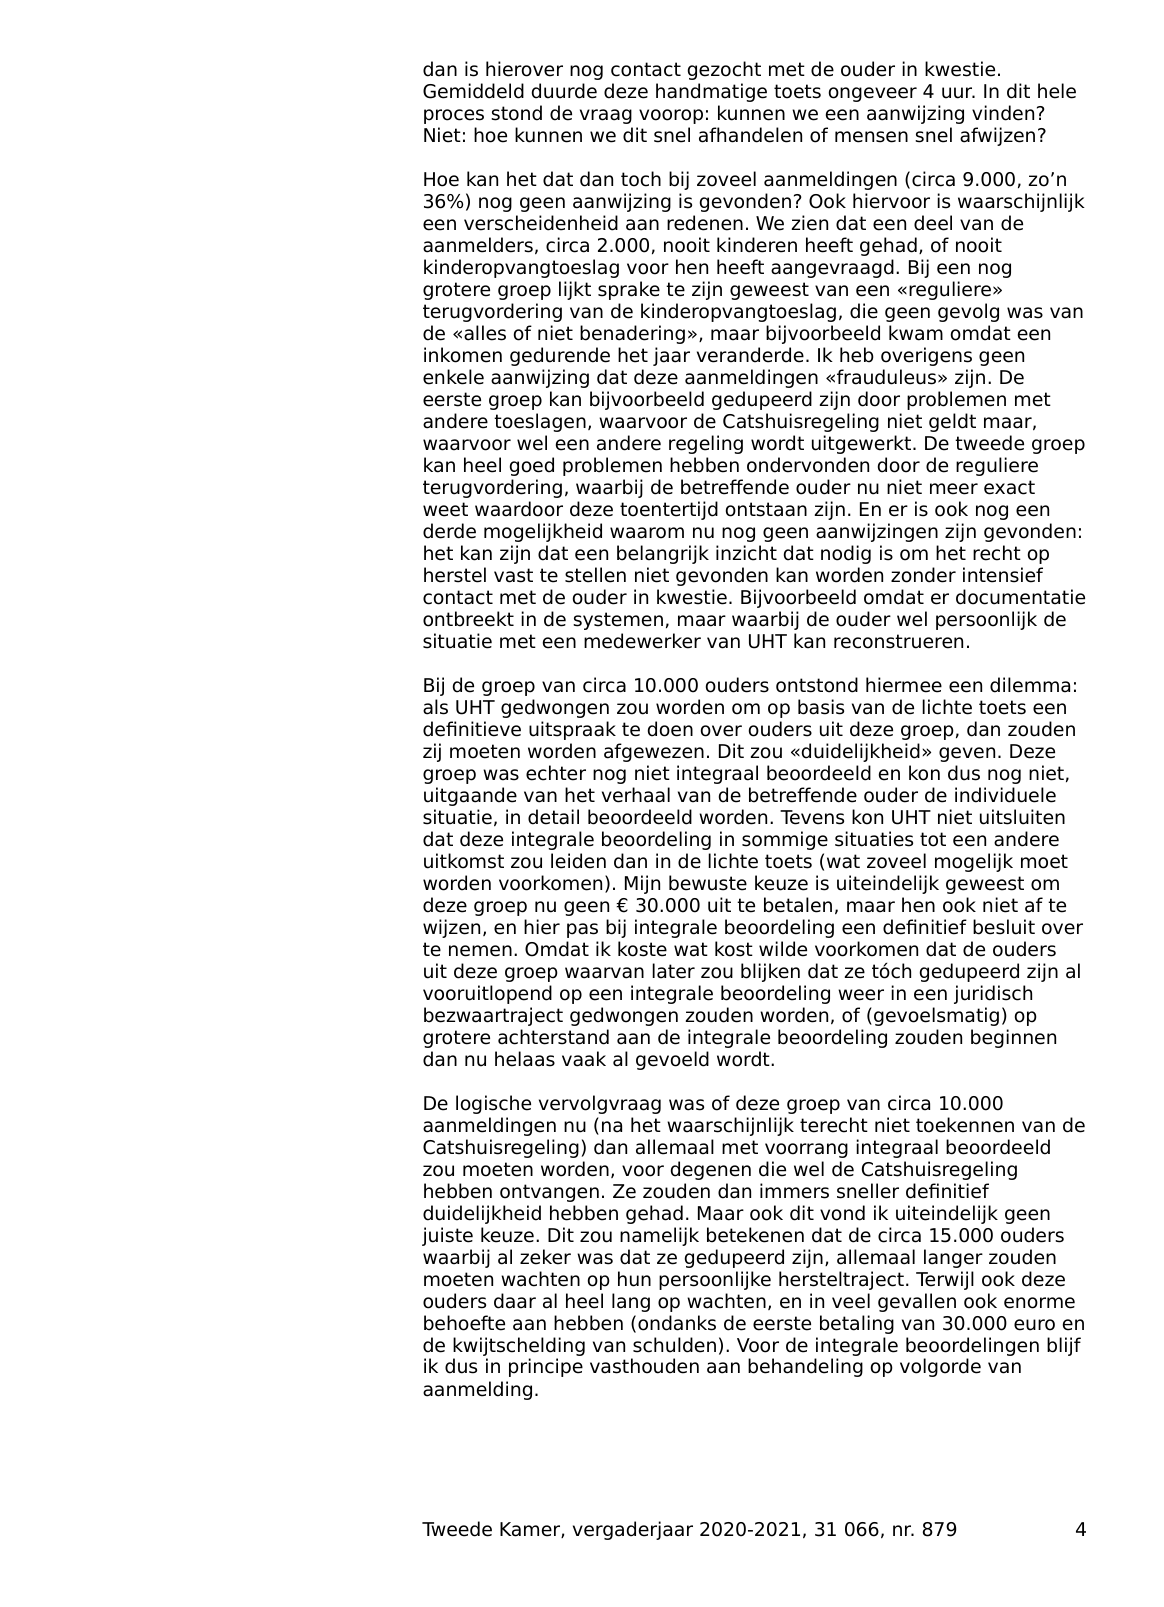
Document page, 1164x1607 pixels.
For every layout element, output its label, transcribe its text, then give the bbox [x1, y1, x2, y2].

text dan is hierover nog contact gezocht met de ouder in kwestie. Gemiddeld duurde deze handmatige toets ongeveer 4 uur. In dit hele proces stond de vraag voorop: kunnen we een aanwijzing vinden? Niet: hoe kunnen we dit snel afhandelen of mensen snel afwijzen? [422, 59, 1087, 147]
text Hoe kan het dat dan toch bij zoveel aanmeldingen (circa 9.000, zo’n 36%) nog geen aanwijzing is gevonden? Ook hiervoor is waarschijnlijk een verscheidenheid aan redenen. We zien dat een deel van de aanmelders, circa 2.000, nooit kinderen heeft gehad, of nooit kinderopvangtoeslag voor hen heeft aangevraagd. Bij een nog grotere groep lijkt sprake te zijn geweest van een «reguliere» terugvordering van de kinderopvangtoeslag, die geen gevolg was van de «alles of niet benadering», maar bijvoorbeeld kwam omdat een inkomen gedurende het jaar veranderde. Ik heb overigens geen enkele aanwijzing dat deze aanmeldingen «frauduleus» zijn. De eerste groep kan bijvoorbeeld gedupeerd zijn door problemen met andere toeslagen, waarvoor de Catshuisregeling niet geldt maar, waarvoor wel een andere regeling wordt uitgewerkt. De tweede groep kan heel goed problemen hebben ondervonden door de reguliere terugvordering, waarbij de betreffende ouder nu niet meer exact weet waardoor deze toentertijd ontstaan zijn. En er is ook nog een derde mogelijkheid waarom nu nog geen aanwijzingen zijn gevonden: het kan zijn dat een belangrijk inzicht dat nodig is om het recht op herstel vast te stellen niet gevonden kan worden zonder intensief contact met de ouder in kwestie. Bijvoorbeeld omdat er documentatie ontbreekt in de systemen, maar waarbij de ouder wel persoonlijk de situatie met een medewerker van UHT kan reconstrueren. [422, 169, 1087, 653]
text De logische vervolgvraag was of deze groep van circa 10.000 aanmeldingen nu (na het waarschijnlijk terecht niet toekennen van de Catshuisregeling) dan allemaal met voorrang integraal beoordeeld zou moeten worden, voor degenen die wel de Catshuisregeling hebben ontvangen. Ze zouden dan immers sneller definitief duidelijkheid hebben gehad. Maar ook dit vond ik uiteindelijk geen juiste keuze. Dit zou namelijk betekenen dat de circa 15.000 ouders waarbij al zeker was dat ze gedupeerd zijn, allemaal langer zouden moeten wachten op hun persoonlijke hersteltraject. Terwijl ook deze ouders daar al heel lang op wachten, en in veel gevallen ook enorme behoefte aan hebben (ondanks de eerste betaling van 30.000 euro en de kwijtschelding van schulden). Voor de integrale beoordelingen blijf ik dus in principe vasthouden aan behandeling op volgorde van aanmelding. [422, 1093, 1087, 1400]
text Bij de groep van circa 10.000 ouders ontstond hiermee een dilemma: als UHT gedwongen zou worden om op basis van de lichte toets een definitieve uitspraak te doen over ouders uit deze groep, dan zouden zij moeten worden afgewezen. Dit zou «duidelijkheid» geven. Deze groep was echter nog niet integraal beoordeeld en kon dus nog niet, uitgaande van het verhaal van de betreffende ouder de individuele situatie, in detail beoordeeld worden. Tevens kon UHT niet uitsluiten dat deze integrale beoordeling in sommige situaties tot een andere uitkomst zou leiden dan in de lichte toets (wat zoveel mogelijk moet worden voorkomen). Mijn bewuste keuze is uiteindelijk geweest om deze groep nu geen € 30.000 uit te betalen, maar hen ook niet af te wijzen, en hier pas bij integrale beoordeling een definitief besluit over te nemen. Omdat ik koste wat kost wilde voorkomen dat de ouders uit deze groep waarvan later zou blijken dat ze tóch gedupeerd zijn al vooruitlopend op een integrale beoordeling weer in een juridisch bezwaartraject gedwongen zouden worden, of (gevoelsmatig) op grotere achterstand aan de integrale beoordeling zouden beginnen dan nu helaas vaak al gevoeld wordt. [422, 675, 1087, 1071]
